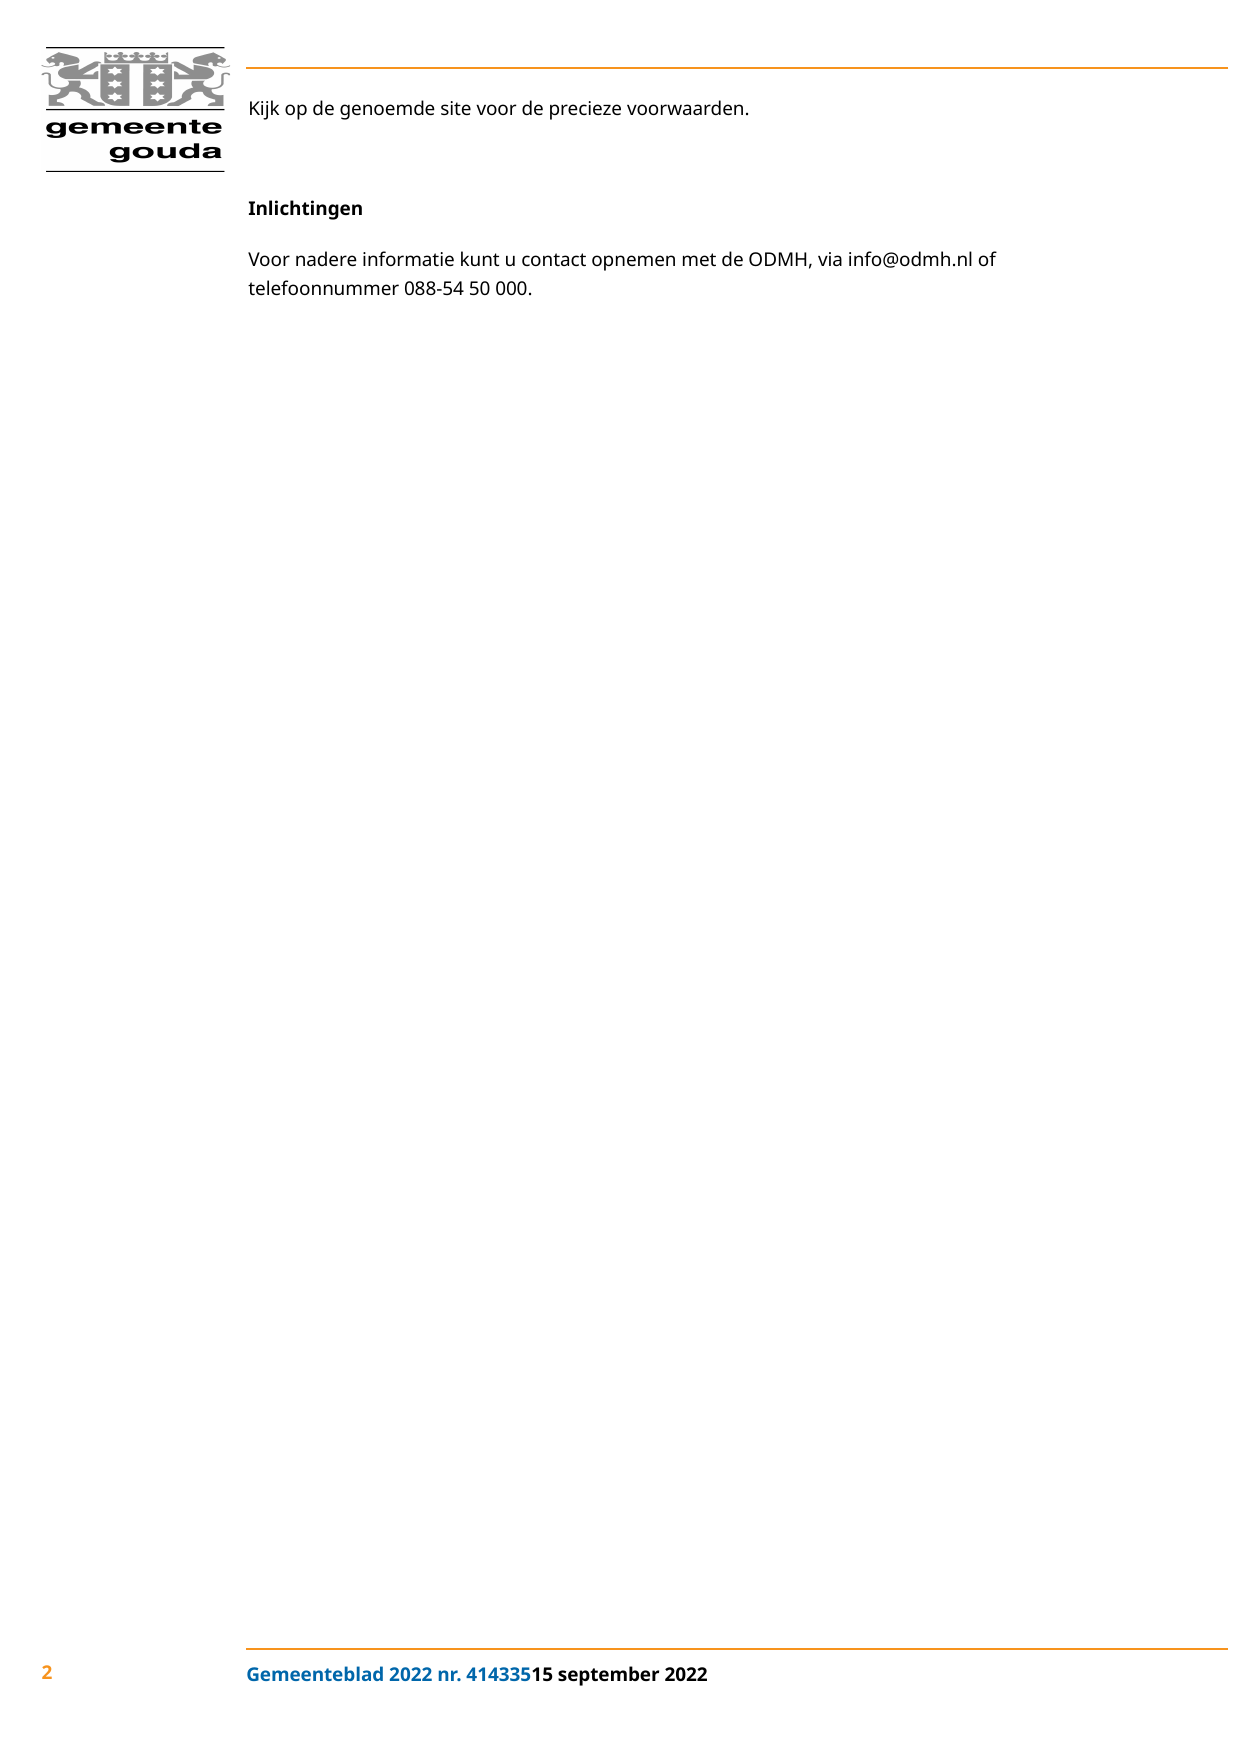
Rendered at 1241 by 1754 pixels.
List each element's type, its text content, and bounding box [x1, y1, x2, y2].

picture [41, 47, 231, 172]
text Voor nadere informatie kunt u contact opnemen met de ODMH, via info@odmh.nl of telefoonnummer 088-54 50 000. [248, 246, 1152, 301]
text Kijk op de genoemde site voor de precieze voorwaarden. [248, 95, 1152, 121]
text Inlichtingen [248, 196, 1152, 221]
